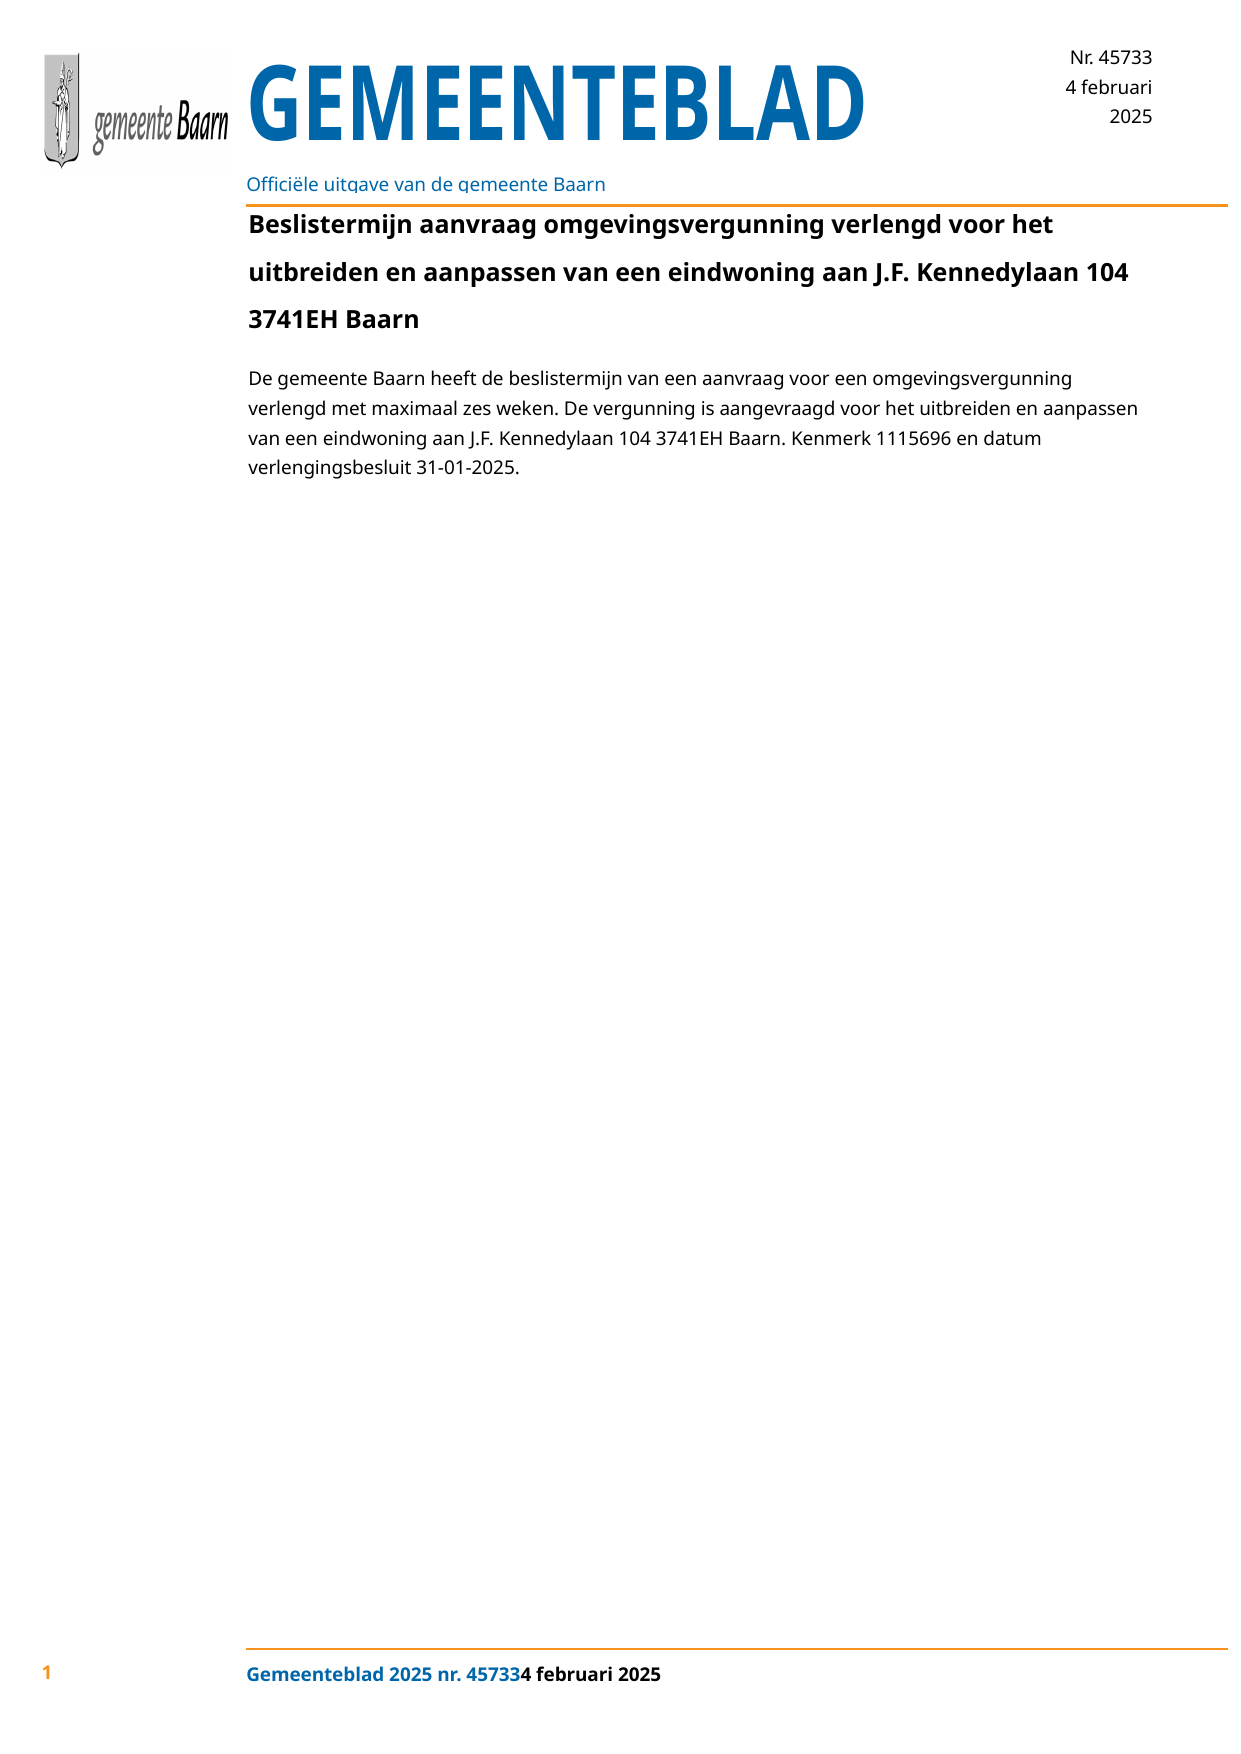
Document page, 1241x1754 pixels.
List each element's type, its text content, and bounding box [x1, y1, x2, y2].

text De gemeente Baarn heeft de beslistermijn van een aanvraag voor een omgevingsvergunning verlengd met maximaal zes weken. De vergunning is aangevraagd voor het uitbreiden en aanpassen van een eindwoning aan J.F. Kennedylaan 104 3741EH Baarn. Kenmerk 1115696 en datum verlengingsbesluit 31-01-2025. [248, 366, 1152, 480]
picture [41, 47, 231, 172]
text Beslistermijn aanvraag omgevingsvergunning verlengd voor het uitbreiden en aanpassen van een eindwoning aan J.F. Kennedylaan 104 3741EH Baarn [248, 207, 1152, 336]
